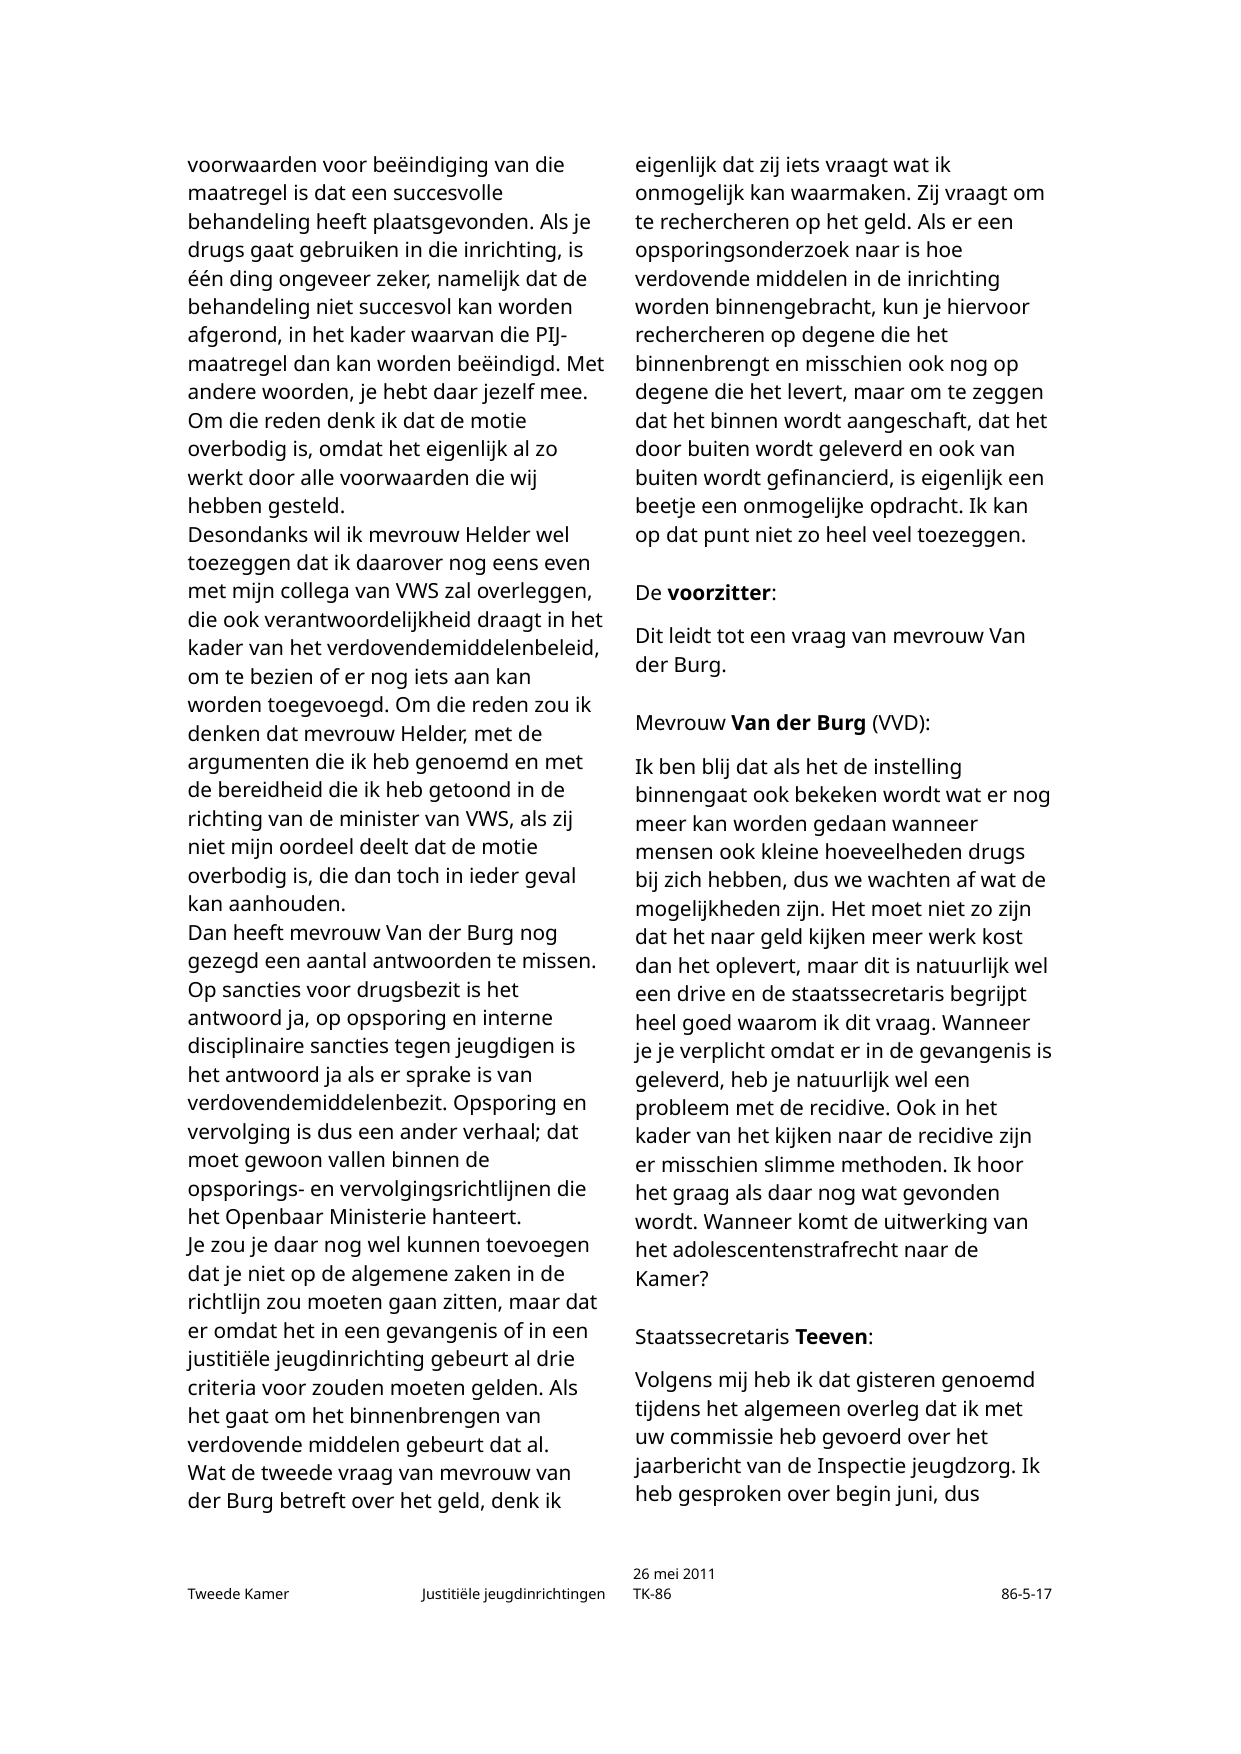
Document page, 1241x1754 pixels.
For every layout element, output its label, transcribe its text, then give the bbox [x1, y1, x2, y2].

text Je zou je daar nog wel kunnen toevoegen dat je niet op de algemene zaken in de richtlijn zou moeten gaan zitten, maar dat er omdat het in een gevangenis of in een justitiële jeugdinrichting gebeurt al drie criteria voor zouden moeten gelden. Als het gaat om het binnenbrengen van verdovende middelen gebeurt dat al. [187, 1231, 605, 1458]
text Desondanks wil ik mevrouw Helder wel toezeggen dat ik daarover nog eens even met mijn collega van VWS zal overleggen, die ook verantwoordelijkheid draagt in het kader van het verdovendemiddelenbeleid, om te bezien of er nog iets aan kan worden toegevoegd. Om die reden zou ik denken dat mevrouw Helder, met de argumenten die ik heb genoemd en met de bereidheid die ik heb getoond in de richting van de minister van VWS, als zij niet mijn oordeel deelt dat de motie overbodig is, die dan toch in ieder geval kan aanhouden. [187, 520, 605, 918]
text Dan heeft mevrouw Van der Burg nog gezegd een aantal antwoorden te missen. Op sancties voor drugsbezit is het antwoord ja, op opsporing en interne disciplinaire sancties tegen jeugdigen is het antwoord ja als er sprake is van verdovendemiddelenbezit. Opsporing en vervolging is dus een ander verhaal; dat moet gewoon vallen binnen de opsporings- en vervolgingsrichtlijnen die het Openbaar Ministerie hanteert. [187, 918, 605, 1231]
text Volgens mij heb ik dat gisteren genoemd tijdens het algemeen overleg dat ik met uw commissie heb gevoerd over het jaarbericht van de Inspectie jeugdzorg. Ik heb gesproken over begin juni, dus [635, 1366, 1053, 1508]
text Mevrouw Van der Burg (VVD): [635, 708, 1053, 737]
text eigenlijk dat zij iets vraagt wat ik onmogelijk kan waarmaken. Zij vraagt om te rechercheren op het geld. Als er een opsporingsonderzoek naar is hoe verdovende middelen in de inrichting worden binnengebracht, kun je hiervoor rechercheren op degene die het binnenbrengt en misschien ook nog op degene die het levert, maar om te zeggen dat het binnen wordt aangeschaft, dat het door buiten wordt geleverd en ook van buiten wordt gefinancierd, is eigenlijk een beetje een onmogelijke opdracht. Ik kan op dat punt niet zo heel veel toezeggen. [635, 150, 1053, 548]
text voorwaarden voor beëindiging van die maatregel is dat een succesvolle behandeling heeft plaatsgevonden. Als je drugs gaat gebruiken in die inrichting, is één ding ongeveer zeker, namelijk dat de behandeling niet succesvol kan worden afgerond, in het kader waarvan die PIJ-maatregel dan kan worden beëindigd. Met andere woorden, je hebt daar jezelf mee. Om die reden denk ik dat de motie overbodig is, omdat het eigenlijk al zo werkt door alle voorwaarden die wij hebben gesteld. [187, 150, 605, 520]
text Wat de tweede vraag van mevrouw van der Burg betreft over het geld, denk ik [187, 1458, 605, 1515]
text De voorzitter: [635, 578, 1053, 607]
text Ik ben blij dat als het de instelling binnengaat ook bekeken wordt wat er nog meer kan worden gedaan wanneer mensen ook kleine hoeveelheden drugs bij zich hebben, dus we wachten af wat de mogelijkheden zijn. Het moet niet zo zijn dat het naar geld kijken meer werk kost dan het oplevert, maar dit is natuurlijk wel een drive en de staatssecretaris begrijpt heel goed waarom ik dit vraag. Wanneer je je verplicht omdat er in de gevangenis is geleverd, heb je natuurlijk wel een probleem met de recidive. Ook in het kader van het kijken naar de recidive zijn er misschien slimme methoden. Ik hoor het graag als daar nog wat gevonden wordt. Wanneer komt de uitwerking van het adolescentenstrafrecht naar de Kamer? [635, 752, 1053, 1292]
text Dit leidt tot een vraag van mevrouw Van der Burg. [635, 622, 1053, 678]
text Staatssecretaris Teeven: [635, 1322, 1053, 1351]
